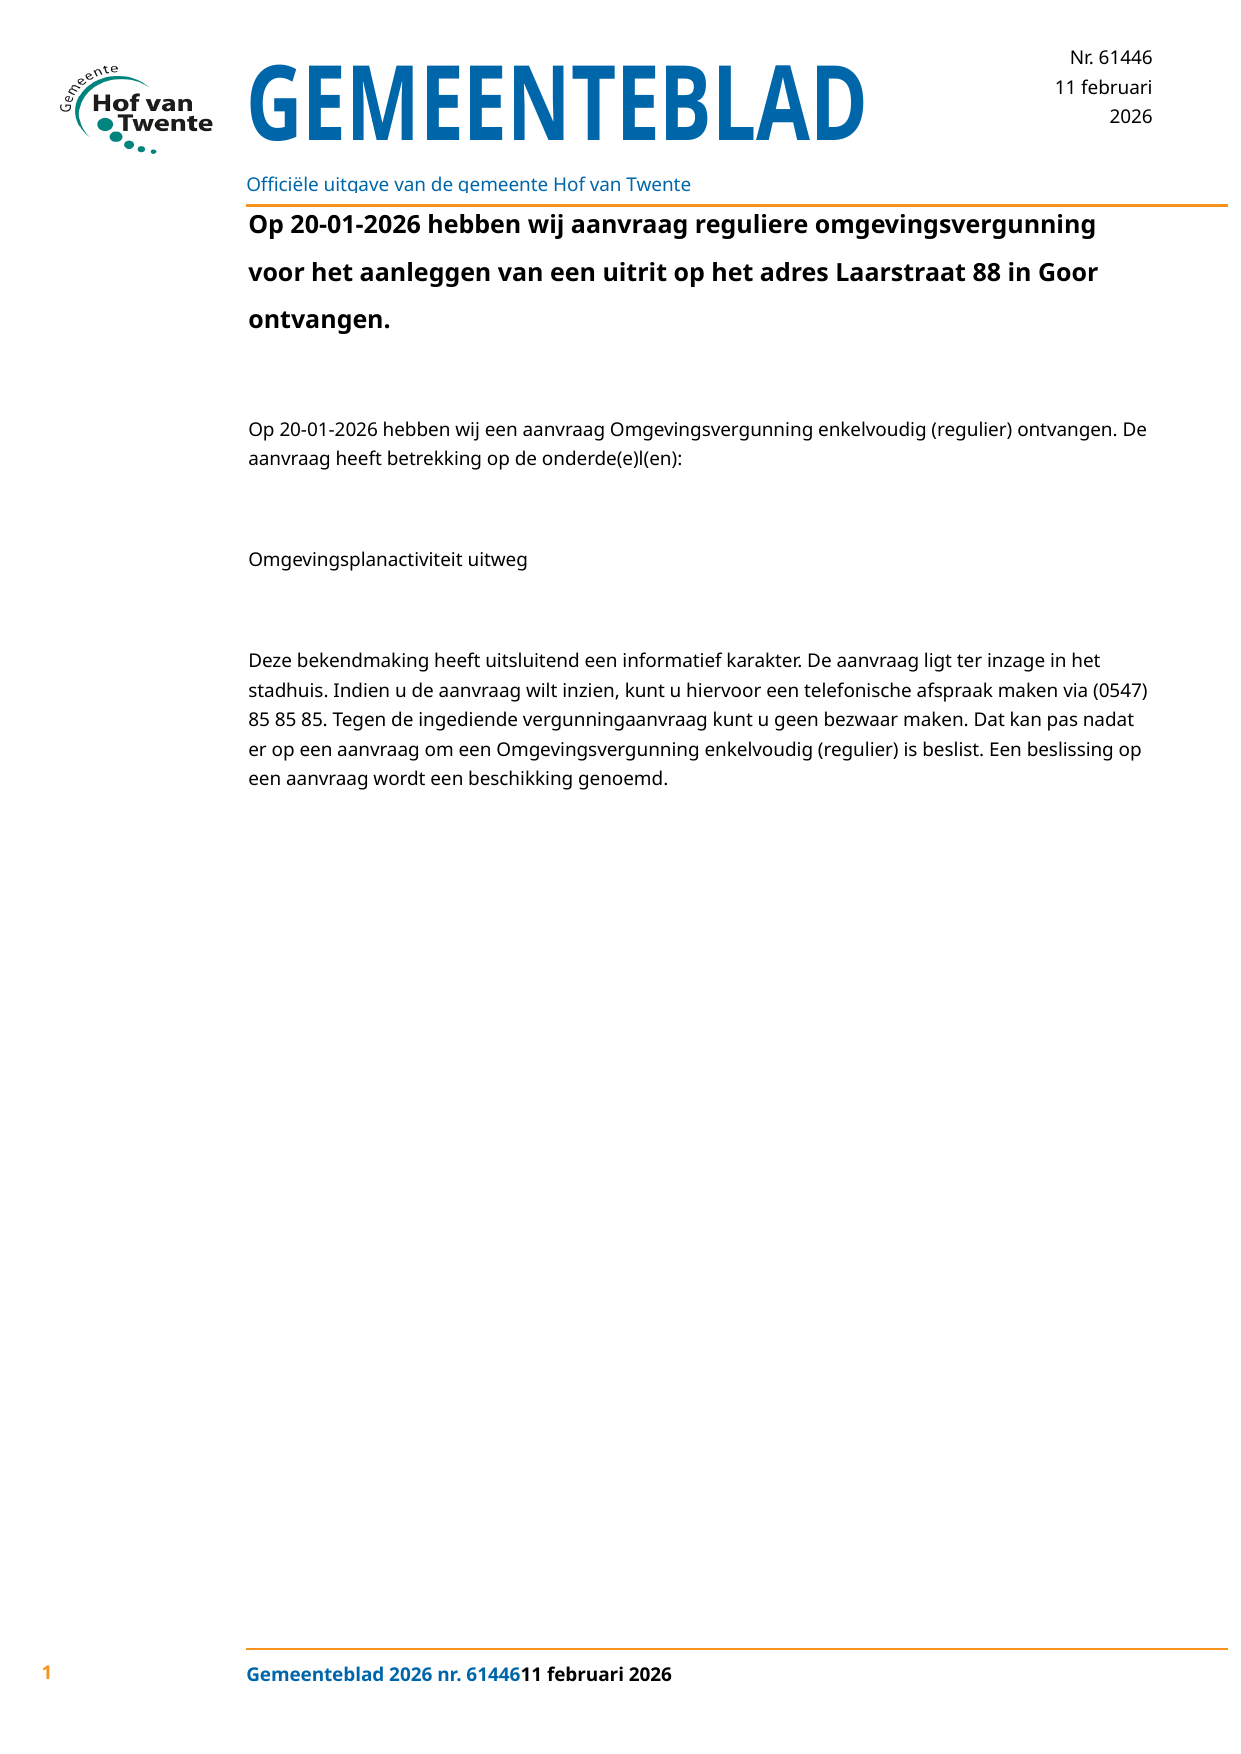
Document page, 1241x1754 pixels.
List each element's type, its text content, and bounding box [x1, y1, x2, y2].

text Omgevingsplanactiviteit uitweg [248, 546, 1152, 572]
text Op 20-01-2026 hebben wij aanvraag reguliere omgevingsvergunning voor het aanleggen van een uitrit op het adres Laarstraat 88 in Goor ontvangen. [248, 207, 1152, 336]
text Deze bekendmaking heeft uitsluitend een informatief karakter. De aanvraag ligt ter inzage in het stadhuis. Indien u de aanvraag wilt inzien, kunt u hiervoor een telefonische afspraak maken via (0547) 85 85 85. Tegen de ingediende vergunningaanvraag kunt u geen bezwaar maken. Dat kan pas nadat er op een aanvraag om een Omgevingsvergunning enkelvoudig (regulier) is beslist. Een beslissing op een aanvraag wordt een beschikking genoemd. [248, 647, 1152, 791]
picture [41, 47, 231, 172]
text Op 20-01-2026 hebben wij een aanvraag Omgevingsvergunning enkelvoudig (regulier) ontvangen. De aanvraag heeft betrekking op de onderde(e)l(en): [248, 416, 1152, 471]
